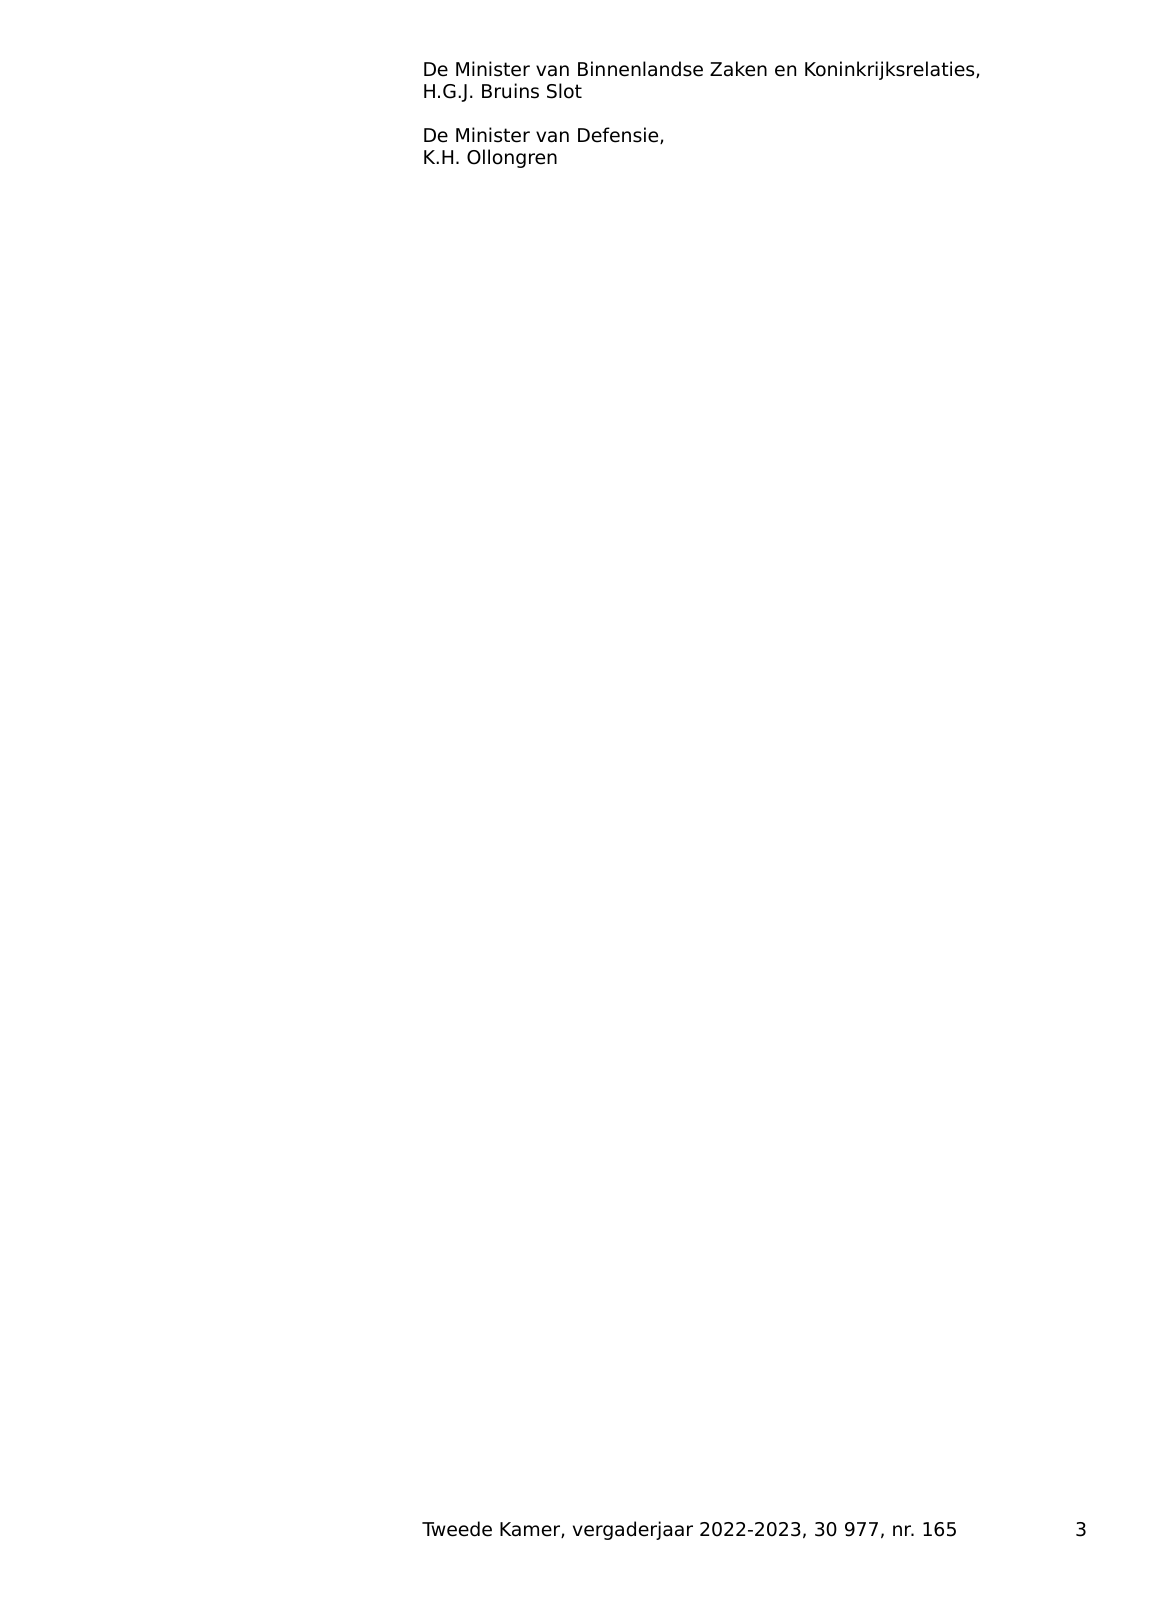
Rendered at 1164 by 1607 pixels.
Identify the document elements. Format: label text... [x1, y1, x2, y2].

text De Minister van Binnenlandse Zaken en Koninkrijksrelaties, H.G.J. Bruins Slot [422, 59, 1087, 103]
text De Minister van Defensie, K.H. Ollongren [422, 125, 1087, 169]
